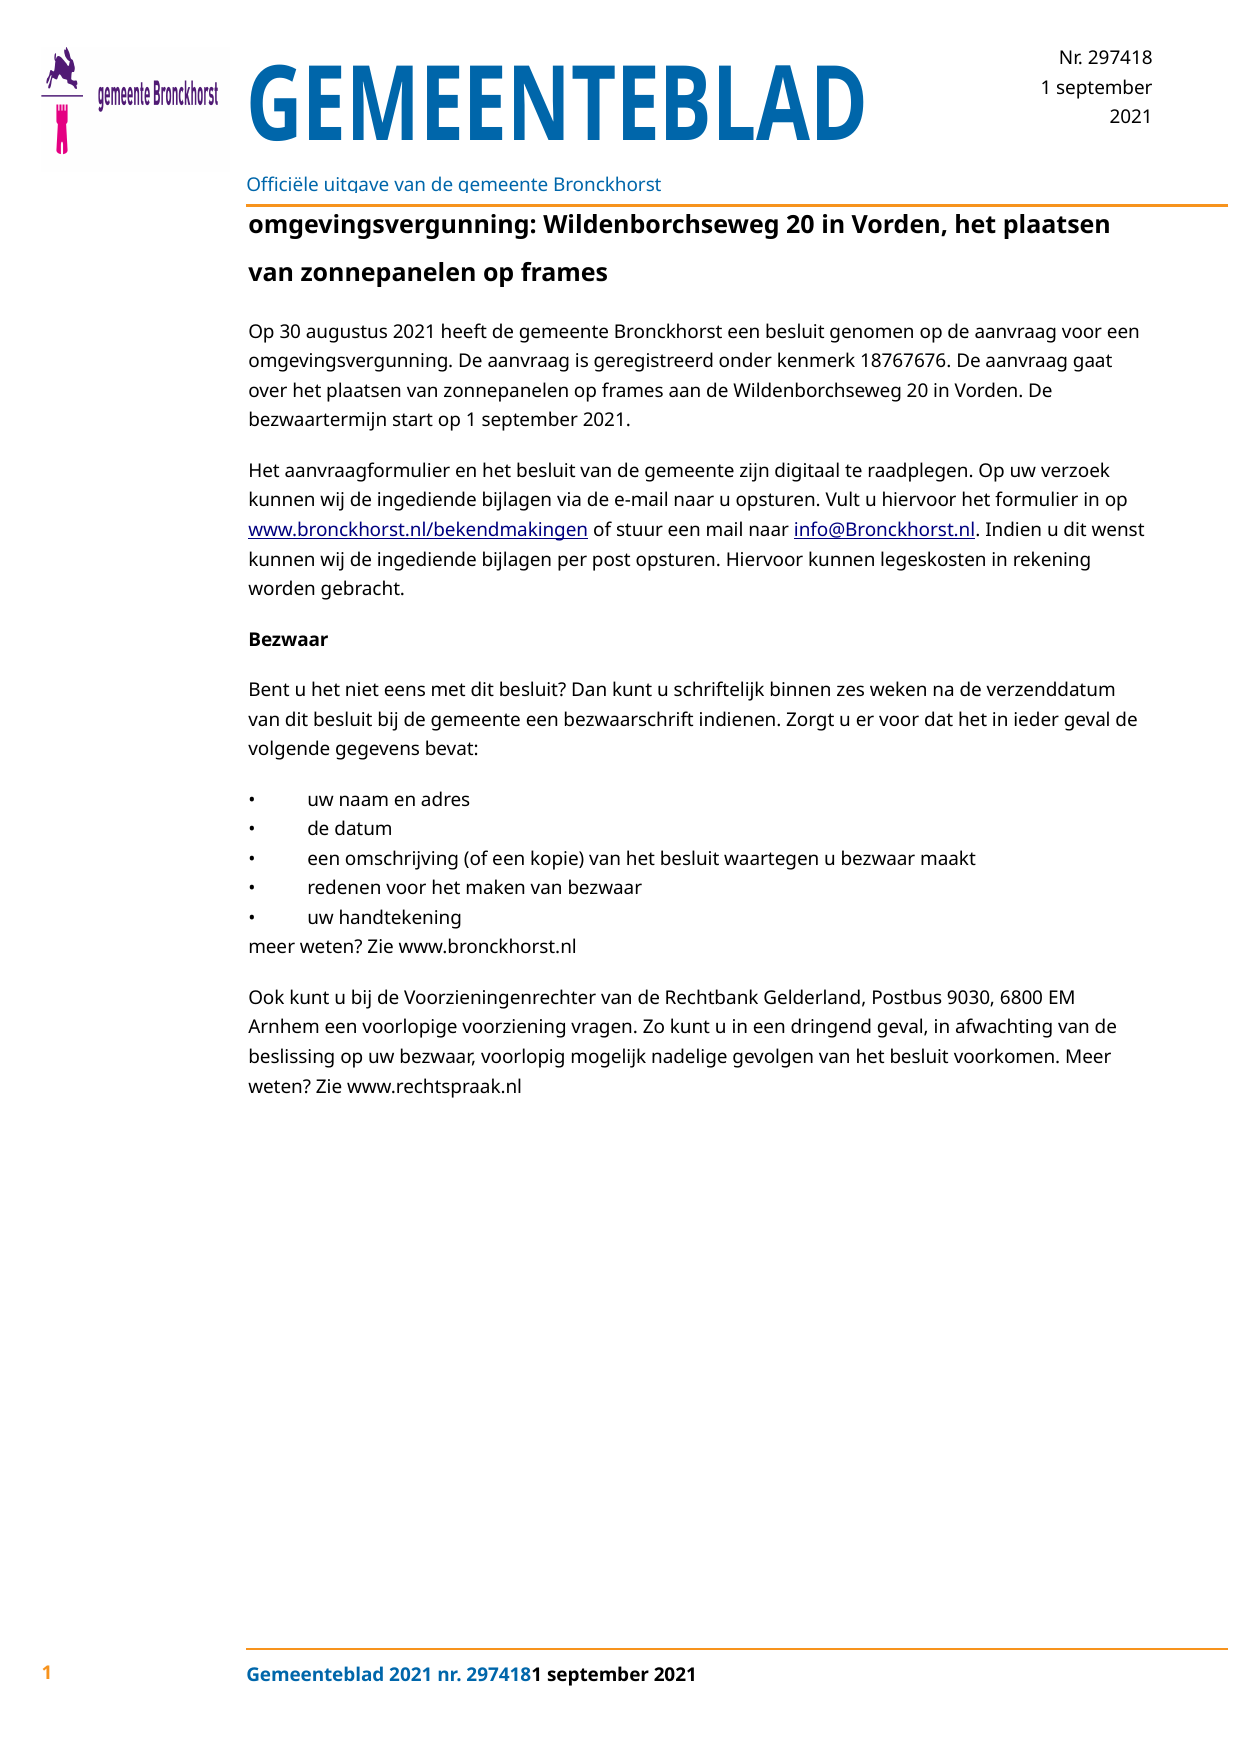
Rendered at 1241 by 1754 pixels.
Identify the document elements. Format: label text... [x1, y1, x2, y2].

text Ook kunt u bij de Voorzieningenrechter van de Rechtbank Gelderland, Postbus 9030, 6800 EM Arnhem een voorlopige voorziening vragen. Zo kunt u in een dringend geval, in afwachting van de beslissing op uw bezwaar, voorlopig mogelijk nadelige gevolgen van het besluit voorkomen. Meer weten? Zie www.rechtspraak.nl [248, 984, 1152, 1099]
list uw handtekening [248, 904, 1152, 930]
text omgevingsvergunning: Wildenborchseweg 20 in Vorden, het plaatsen van zonnepanelen op frames [248, 207, 1152, 288]
text Op 30 augustus 2021 heeft de gemeente Bronckhorst een besluit genomen op de aanvraag voor een omgevingsvergunning. De aanvraag is geregistreerd onder kenmerk 18767676. De aanvraag gaat over het plaatsen van zonnepanelen op frames aan de Wildenborchseweg 20 in Vorden. De bezwaartermijn start op 1 september 2021. [248, 318, 1152, 432]
text Bent u het niet eens met dit besluit? Dan kunt u schriftelijk binnen zes weken na de verzenddatum van dit besluit bij de gemeente een bezwaarschrift indienen. Zorgt u er voor dat het in ieder geval de volgende gegevens bevat: [248, 676, 1152, 761]
list redenen voor het maken van bezwaar [248, 874, 1152, 900]
text Het aanvraagformulier en het besluit van de gemeente zijn digitaal te raadplegen. Op uw verzoek kunnen wij de ingediende bijlagen via de e-mail naar u opsturen. Vult u hiervoor het formulier in op www.bronckhorst.nl/bekendmakingen of stuur een mail naar info@Bronckhorst.nl. Indien u dit wenst kunnen wij de ingediende bijlagen per post opsturen. Hiervoor kunnen legeskosten in rekening worden gebracht. [248, 457, 1152, 601]
list een omschrijving (of een kopie) van het besluit waartegen u bezwaar maakt [248, 845, 1152, 871]
text meer weten? Zie www.bronckhorst.nl [248, 934, 1152, 959]
list de datum [248, 815, 1152, 841]
text Bezwaar [248, 626, 1152, 652]
list uw naam en adres [248, 786, 1152, 812]
picture [41, 47, 231, 172]
